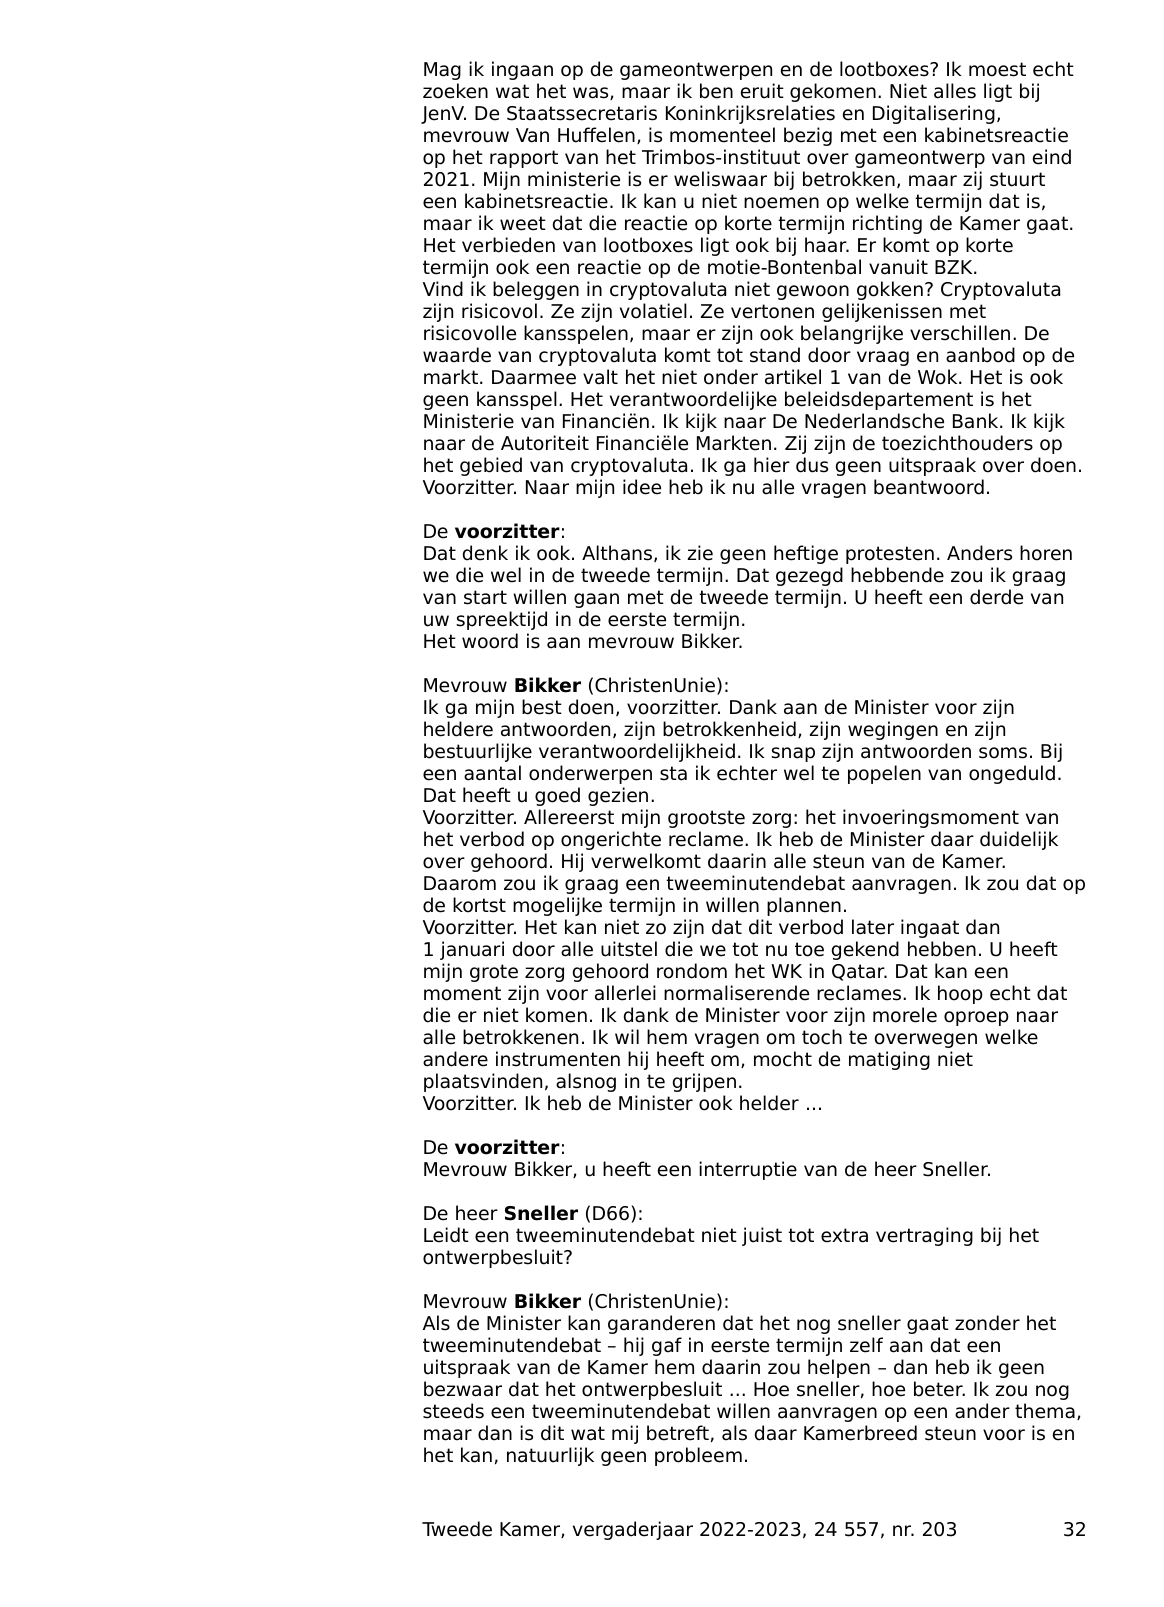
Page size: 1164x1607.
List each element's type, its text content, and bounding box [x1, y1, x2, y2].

text Voorzitter. Het kan niet zo zijn dat dit verbod later ingaat dan 1 januari door alle uitstel die we tot nu toe gekend hebben. U heeft mijn grote zorg gehoord rondom het WK in Qatar. Dat kan een moment zijn voor allerlei normaliserende reclames. Ik hoop echt dat die er niet komen. Ik dank de Minister voor zijn morele oproep naar alle betrokkenen. Ik wil hem vragen om toch te overwegen welke andere instrumenten hij heeft om, mocht de matiging niet plaatsvinden, alsnog in te grijpen. [422, 917, 1087, 1092]
text Leidt een tweeminutendebat niet juist tot extra vertraging bij het ontwerpbesluit? [422, 1225, 1087, 1269]
text De voorzitter: [422, 521, 1087, 543]
text Als de Minister kan garanderen dat het nog sneller gaat zonder het tweeminutendebat – hij gaf in eerste termijn zelf aan dat een uitspraak van de Kamer hem daarin zou helpen – dan heb ik geen bezwaar dat het ontwerpbesluit ... Hoe sneller, hoe beter. Ik zou nog steeds een tweeminutendebat willen aanvragen op een ander thema, maar dan is dit wat mij betreft, als daar Kamerbreed steun voor is en het kan, natuurlijk geen probleem. [422, 1313, 1087, 1467]
text De voorzitter: [422, 1137, 1087, 1159]
text Mevrouw Bikker, u heeft een interruptie van de heer Sneller. [422, 1159, 1087, 1181]
text Dat denk ik ook. Althans, ik zie geen heftige protesten. Anders horen we die wel in de tweede termijn. Dat gezegd hebbende zou ik graag van start willen gaan met de tweede termijn. U heeft een derde van uw spreektijd in de eerste termijn. [422, 543, 1087, 631]
text Voorzitter. Allereerst mijn grootste zorg: het invoeringsmoment van het verbod op ongerichte reclame. Ik heb de Minister daar duidelijk over gehoord. Hij verwelkomt daarin alle steun van de Kamer. Daarom zou ik graag een tweeminutendebat aanvragen. Ik zou dat op de kortst mogelijke termijn in willen plannen. [422, 807, 1087, 917]
text Mevrouw Bikker (ChristenUnie): [422, 1291, 1087, 1313]
text Het woord is aan mevrouw Bikker. [422, 631, 1087, 653]
text Mevrouw Bikker (ChristenUnie): [422, 675, 1087, 697]
text Mag ik ingaan op de gameontwerpen en de lootboxes? Ik moest echt zoeken wat het was, maar ik ben eruit gekomen. Niet alles ligt bij JenV. De Staatssecretaris Koninkrijksrelaties en Digitalisering, mevrouw Van Huffelen, is momenteel bezig met een kabinetsreactie op het rapport van het Trimbos-instituut over gameontwerp van eind 2021. Mijn ministerie is er weliswaar bij betrokken, maar zij stuurt een kabinetsreactie. Ik kan u niet noemen op welke termijn dat is, maar ik weet dat die reactie op korte termijn richting de Kamer gaat. Het verbieden van lootboxes ligt ook bij haar. Er komt op korte termijn ook een reactie op de motie-Bontenbal vanuit BZK. [422, 59, 1087, 279]
text Vind ik beleggen in cryptovaluta niet gewoon gokken? Cryptovaluta zijn risicovol. Ze zijn volatiel. Ze vertonen gelijkenissen met risicovolle kansspelen, maar er zijn ook belangrijke verschillen. De waarde van cryptovaluta komt tot stand door vraag en aanbod op de markt. Daarmee valt het niet onder artikel 1 van de Wok. Het is ook geen kansspel. Het verantwoordelijke beleidsdepartement is het Ministerie van Financiën. Ik kijk naar De Nederlandsche Bank. Ik kijk naar de Autoriteit Financiële Markten. Zij zijn de toezichthouders op het gebied van cryptovaluta. Ik ga hier dus geen uitspraak over doen. [422, 279, 1087, 477]
text Ik ga mijn best doen, voorzitter. Dank aan de Minister voor zijn heldere antwoorden, zijn betrokkenheid, zijn wegingen en zijn bestuurlijke verantwoordelijkheid. Ik snap zijn antwoorden soms. Bij een aantal onderwerpen sta ik echter wel te popelen van ongeduld. Dat heeft u goed gezien. [422, 697, 1087, 807]
text De heer Sneller (D66): [422, 1203, 1087, 1225]
text Voorzitter. Naar mijn idee heb ik nu alle vragen beantwoord. [422, 477, 1087, 499]
text Voorzitter. Ik heb de Minister ook helder ... [422, 1092, 1087, 1114]
